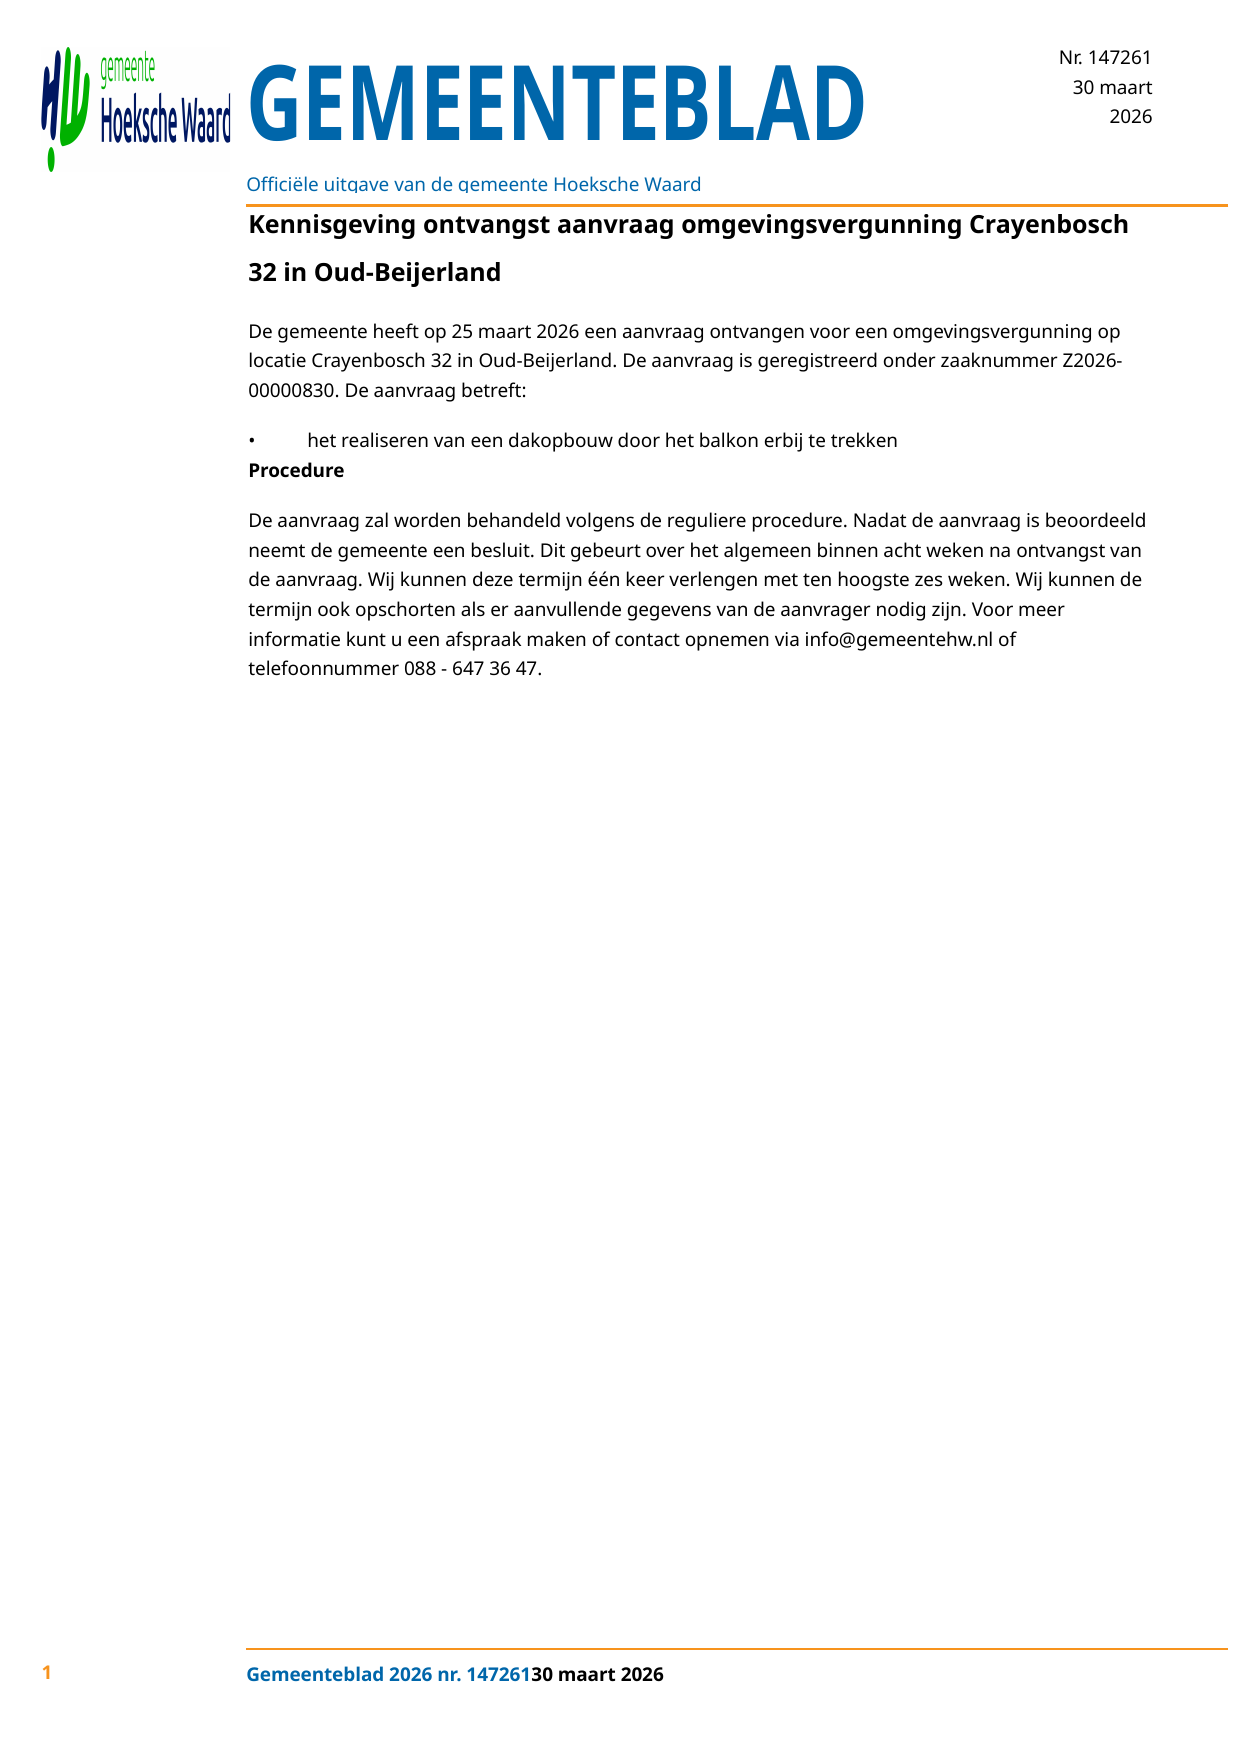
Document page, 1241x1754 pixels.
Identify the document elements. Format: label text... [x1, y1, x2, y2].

text De gemeente heeft op 25 maart 2026 een aanvraag ontvangen voor een omgevingsvergunning op locatie Crayenbosch 32 in Oud-Beijerland. De aanvraag is geregistreerd onder zaaknummer Z2026-00000830. De aanvraag betreft: [248, 318, 1152, 403]
list het realiseren van een dakopbouw door het balkon erbij te trekken [248, 427, 1152, 453]
text Kennisgeving ontvangst aanvraag omgevingsvergunning Crayenbosch 32 in Oud-Beijerland [248, 207, 1152, 288]
text Procedure [248, 457, 1152, 483]
text De aanvraag zal worden behandeld volgens de reguliere procedure. Nadat de aanvraag is beoordeeld neemt de gemeente een besluit. Dit gebeurt over het algemeen binnen acht weken na ontvangst van de aanvraag. Wij kunnen deze termijn één keer verlengen met ten hoogste zes weken. Wij kunnen de termijn ook opschorten als er aanvullende gegevens van de aanvrager nodig zijn. Voor meer informatie kunt u een afspraak maken of contact opnemen via info@gemeentehw.nl of telefoonnummer 088 - 647 36 47. [248, 507, 1152, 681]
picture [41, 47, 231, 172]
